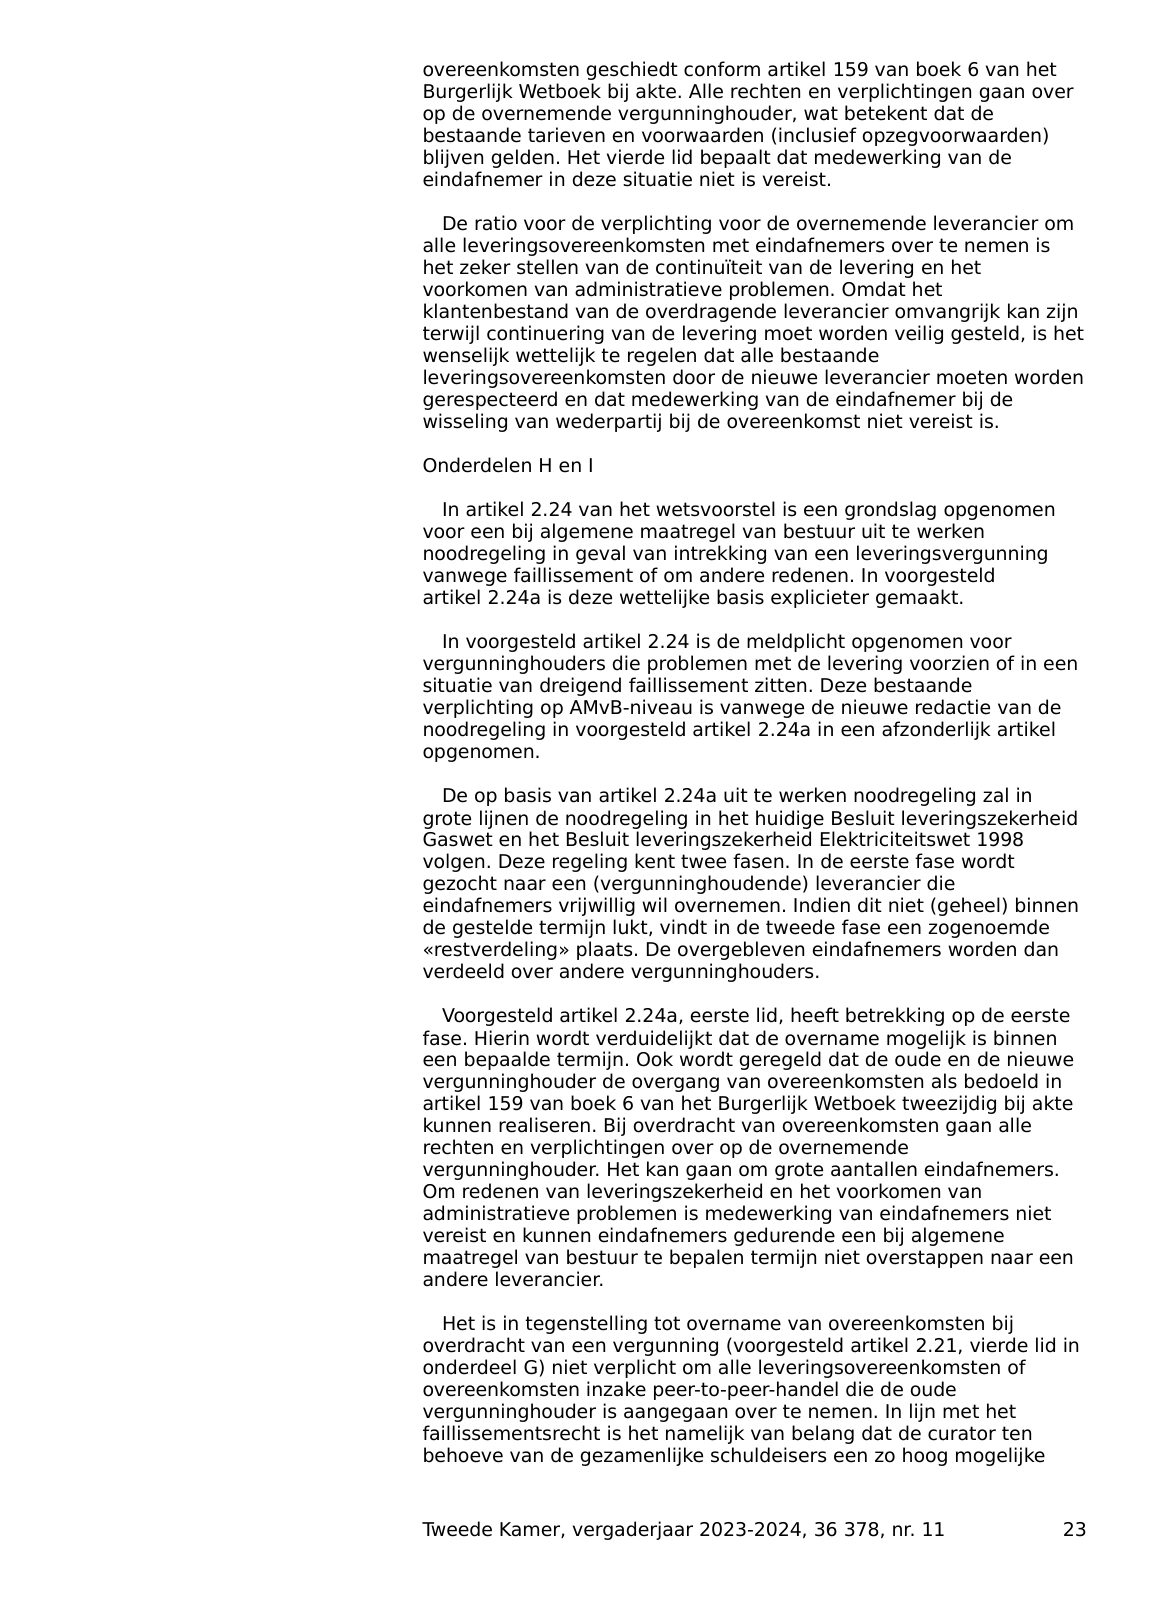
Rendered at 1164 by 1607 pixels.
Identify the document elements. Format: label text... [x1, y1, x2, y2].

subtitle Onderdelen H en I [422, 455, 1087, 477]
text In artikel 2.24 van het wetsvoorstel is een grondslag opgenomen voor een bij algemene maatregel van bestuur uit te werken noodregeling in geval van intrekking van een leveringsvergunning vanwege faillissement of om andere redenen. In voorgesteld artikel 2.24a is deze wettelijke basis explicieter gemaakt. [422, 499, 1087, 609]
text De ratio voor de verplichting voor de overnemende leverancier om alle leveringsovereenkomsten met eindafnemers over te nemen is het zeker stellen van de continuïteit van de levering en het voorkomen van administratieve problemen. Omdat het klantenbestand van de overdragende leverancier omvangrijk kan zijn terwijl continuering van de levering moet worden veilig gesteld, is het wenselijk wettelijk te regelen dat alle bestaande leveringsovereenkomsten door de nieuwe leverancier moeten worden gerespecteerd en dat medewerking van de eindafnemer bij de wisseling van wederpartij bij de overeenkomst niet vereist is. [422, 213, 1087, 433]
text overeenkomsten geschiedt conform artikel 159 van boek 6 van het Burgerlijk Wetboek bij akte. Alle rechten en verplichtingen gaan over op de overnemende vergunninghouder, wat betekent dat de bestaande tarieven en voorwaarden (inclusief opzegvoorwaarden) blijven gelden. Het vierde lid bepaalt dat medewerking van de eindafnemer in deze situatie niet is vereist. [422, 59, 1087, 191]
text In voorgesteld artikel 2.24 is de meldplicht opgenomen voor vergunninghouders die problemen met de levering voorzien of in een situatie van dreigend faillissement zitten. Deze bestaande verplichting op AMvB-niveau is vanwege de nieuwe redactie van de noodregeling in voorgesteld artikel 2.24a in een afzonderlijk artikel opgenomen. [422, 631, 1087, 763]
text Het is in tegenstelling tot overname van overeenkomsten bij overdracht van een vergunning (voorgesteld artikel 2.21, vierde lid in onderdeel G) niet verplicht om alle leveringsovereenkomsten of overeenkomsten inzake peer-to-peer-handel die de oude vergunninghouder is aangegaan over te nemen. In lijn met het faillissementsrecht is het namelijk van belang dat de curator ten behoeve van de gezamenlijke schuldeisers een zo hoog mogelijke [422, 1313, 1087, 1467]
text Voorgesteld artikel 2.24a, eerste lid, heeft betrekking op de eerste fase. Hierin wordt verduidelijkt dat de overname mogelijk is binnen een bepaalde termijn. Ook wordt geregeld dat de oude en de nieuwe vergunninghouder de overgang van overeenkomsten als bedoeld in artikel 159 van boek 6 van het Burgerlijk Wetboek tweezijdig bij akte kunnen realiseren. Bij overdracht van overeenkomsten gaan alle rechten en verplichtingen over op de overnemende vergunninghouder. Het kan gaan om grote aantallen eindafnemers. Om redenen van leveringszekerheid en het voorkomen van administratieve problemen is medewerking van eindafnemers niet vereist en kunnen eindafnemers gedurende een bij algemene maatregel van bestuur te bepalen termijn niet overstappen naar een andere leverancier. [422, 1005, 1087, 1291]
text De op basis van artikel 2.24a uit te werken noodregeling zal in grote lijnen de noodregeling in het huidige Besluit leveringszekerheid Gaswet en het Besluit leveringszekerheid Elektriciteitswet 1998 volgen. Deze regeling kent twee fasen. In de eerste fase wordt gezocht naar een (vergunninghoudende) leverancier die eindafnemers vrijwillig wil overnemen. Indien dit niet (geheel) binnen de gestelde termijn lukt, vindt in de tweede fase een zogenoemde «restverdeling» plaats. De overgebleven eindafnemers worden dan verdeeld over andere vergunninghouders. [422, 785, 1087, 983]
